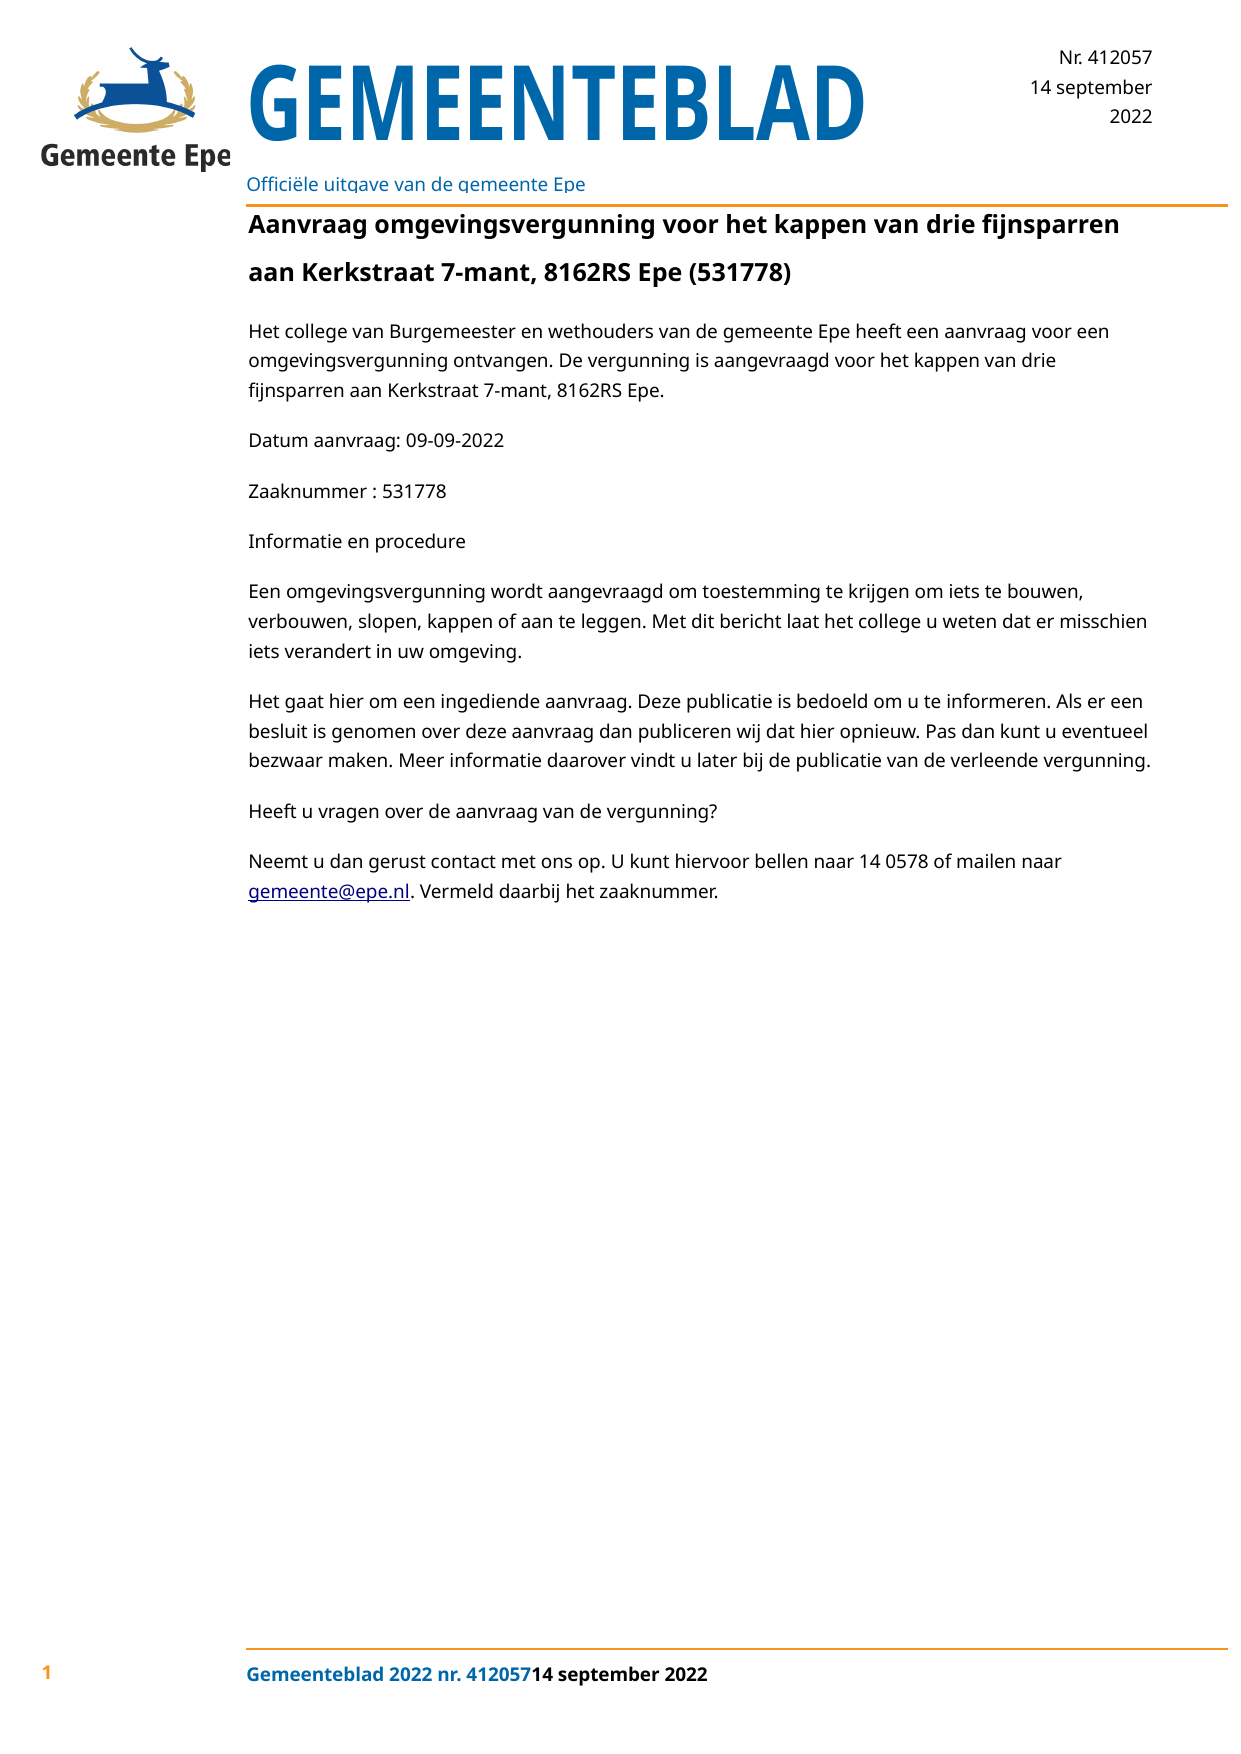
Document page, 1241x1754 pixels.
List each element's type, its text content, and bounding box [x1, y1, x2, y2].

text Heeft u vragen over de aanvraag van de vergunning? [248, 798, 1152, 824]
text Zaaknummer : 531778 [248, 478, 1152, 504]
text Het college van Burgemeester en wethouders van de gemeente Epe heeft een aanvraag voor een omgevingsvergunning ontvangen. De vergunning is aangevraagd voor het kappen van drie fijnsparren aan Kerkstraat 7-mant, 8162RS Epe. [248, 318, 1152, 403]
text Een omgevingsvergunning wordt aangevraagd om toestemming te krijgen om iets te bouwen, verbouwen, slopen, kappen of aan te leggen. Met dit bericht laat het college u weten dat er misschien iets verandert in uw omgeving. [248, 579, 1152, 664]
picture [41, 47, 231, 172]
text Informatie en procedure [248, 528, 1152, 554]
text Datum aanvraag: 09-09-2022 [248, 427, 1152, 453]
text Aanvraag omgevingsvergunning voor het kappen van drie fijnsparren aan Kerkstraat 7-mant, 8162RS Epe (531778) [248, 207, 1152, 288]
text Het gaat hier om een ingediende aanvraag. Deze publicatie is bedoeld om u te informeren. Als er een besluit is genomen over deze aanvraag dan publiceren wij dat hier opnieuw. Pas dan kunt u eventueel bezwaar maken. Meer informatie daarover vindt u later bij de publicatie van de verleende vergunning. [248, 688, 1152, 773]
text Neemt u dan gerust contact met ons op. U kunt hiervoor bellen naar 14 0578 of mailen naar gemeente@epe.nl. Vermeld daarbij het zaaknummer. [248, 848, 1152, 904]
